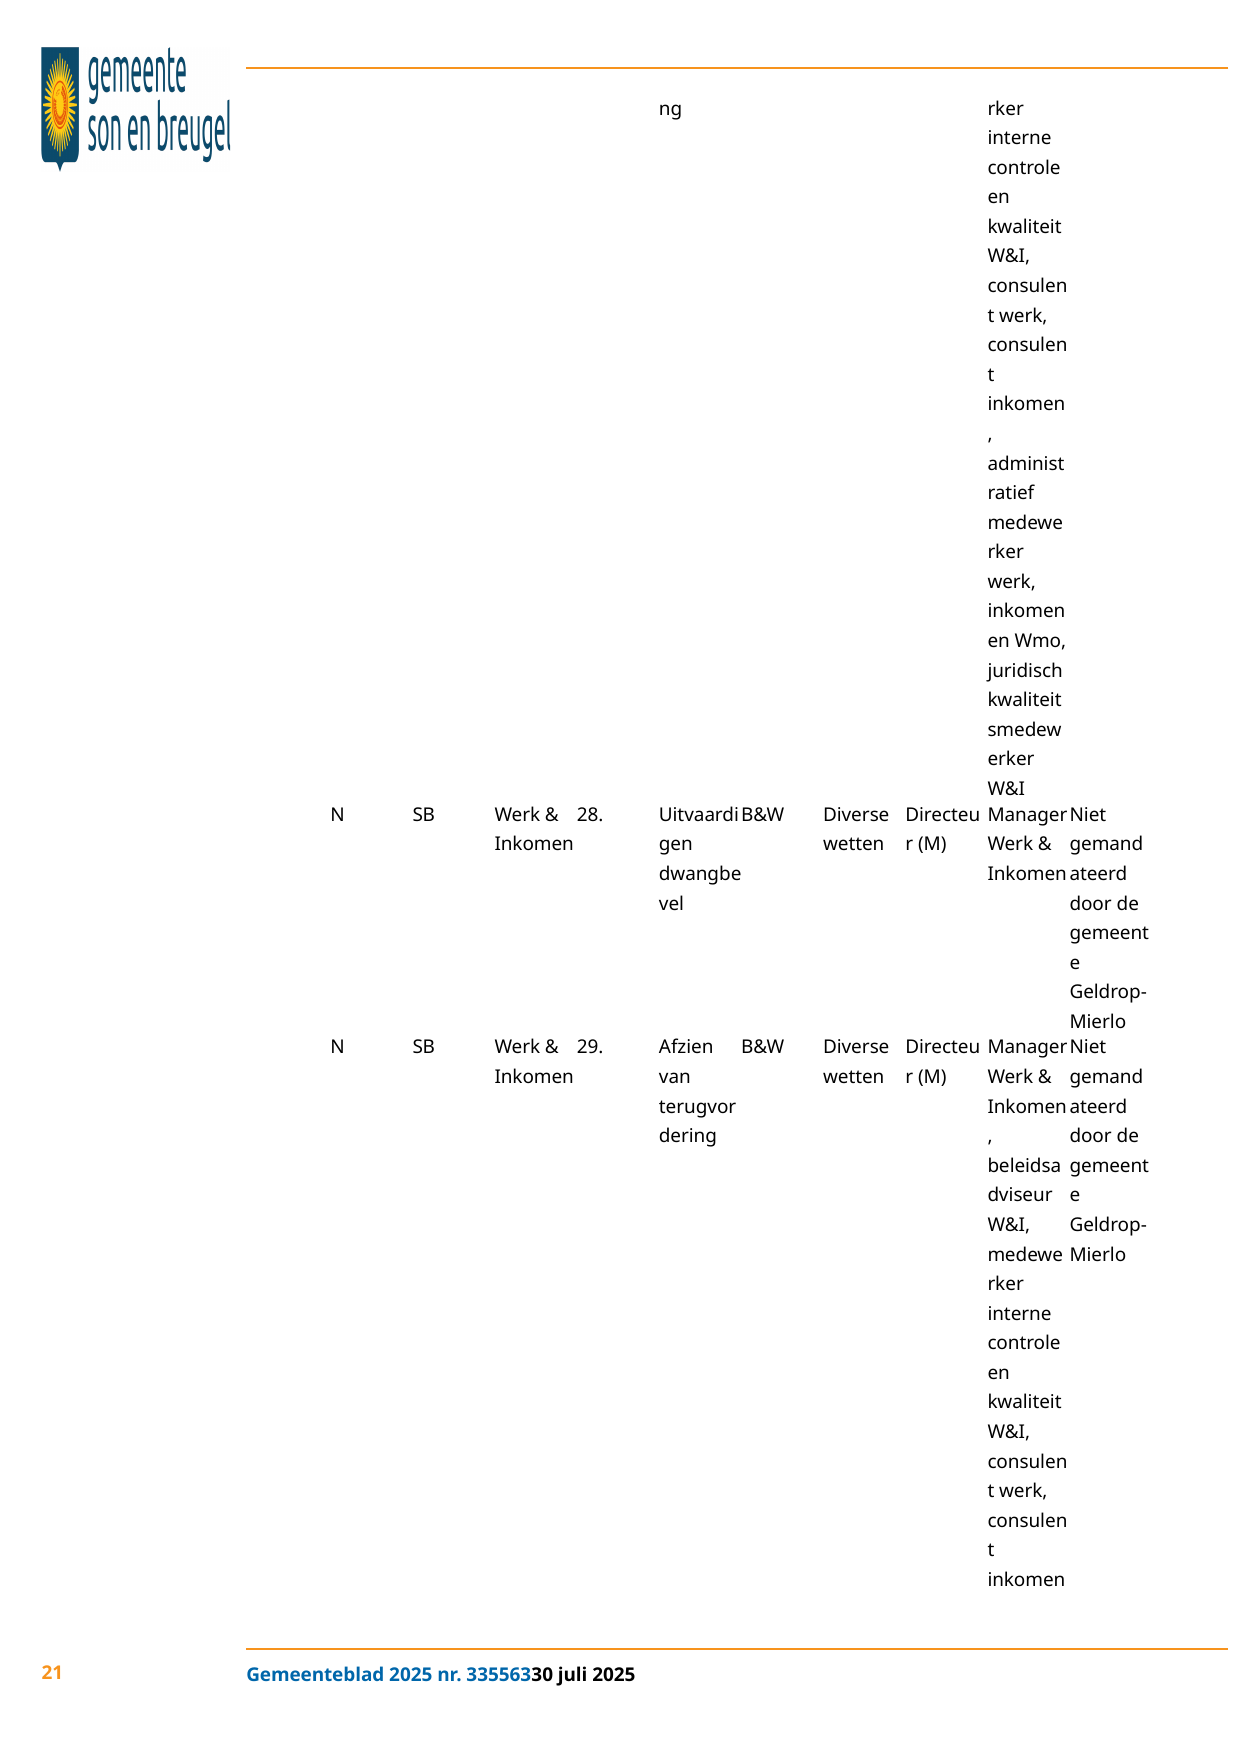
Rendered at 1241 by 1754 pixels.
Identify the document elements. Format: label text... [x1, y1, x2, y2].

table_cell [248, 1034, 330, 1592]
table_cell [823, 95, 905, 801]
table_cell B&W [741, 1034, 823, 1592]
table_cell Manager Werk & Inkomen [987, 801, 1069, 1034]
table_cell Afzien van terugvordering [659, 1034, 741, 1592]
table_cell Niet gemandateerd door de gemeente Geldrop-Mierlo [1069, 1034, 1152, 1592]
table_cell Uitvaardigen dwangbevel [659, 801, 741, 1034]
table_cell N [330, 1034, 412, 1592]
table_cell Werk & Inkomen [494, 1034, 577, 1592]
table_cell Diverse wetten [823, 801, 905, 1034]
table_cell Niet gemandateerd door de gemeente Geldrop-Mierlo [1069, 801, 1152, 1034]
table_cell [905, 95, 987, 801]
table_cell Directeur (M) [905, 801, 987, 1034]
table_cell Werk & Inkomen [494, 801, 577, 1034]
table_cell [494, 95, 577, 801]
table_cell [248, 95, 330, 801]
table_cell 29. [577, 1034, 659, 1592]
table_cell [248, 801, 330, 1034]
table_cell [412, 95, 494, 801]
table_cell [1069, 95, 1152, 801]
table_cell [330, 95, 412, 801]
table_cell [577, 95, 659, 801]
table_cell Manager Werk & Inkomen, beleidsadviseur W&I, medewerker interne controle en kwaliteit W&I, consulent werk, consulent inkomen [987, 1034, 1069, 1592]
table_cell [741, 95, 823, 801]
table_cell SB [412, 1034, 494, 1592]
table_cell Directeur (M) [905, 1034, 987, 1592]
table_cell B&W [741, 801, 823, 1034]
table_cell SB [412, 801, 494, 1034]
table_cell rker interne controle en kwaliteit W&I, consulent werk, consulent inkomen, administratief medewerker werk, inkomen en Wmo, juridisch kwaliteitsmedewerker W&I [987, 95, 1069, 801]
table_cell N [330, 801, 412, 1034]
table_cell ng [659, 95, 741, 801]
picture [41, 47, 231, 172]
table_cell 28. [577, 801, 659, 1034]
table_cell Diverse wetten [823, 1034, 905, 1592]
